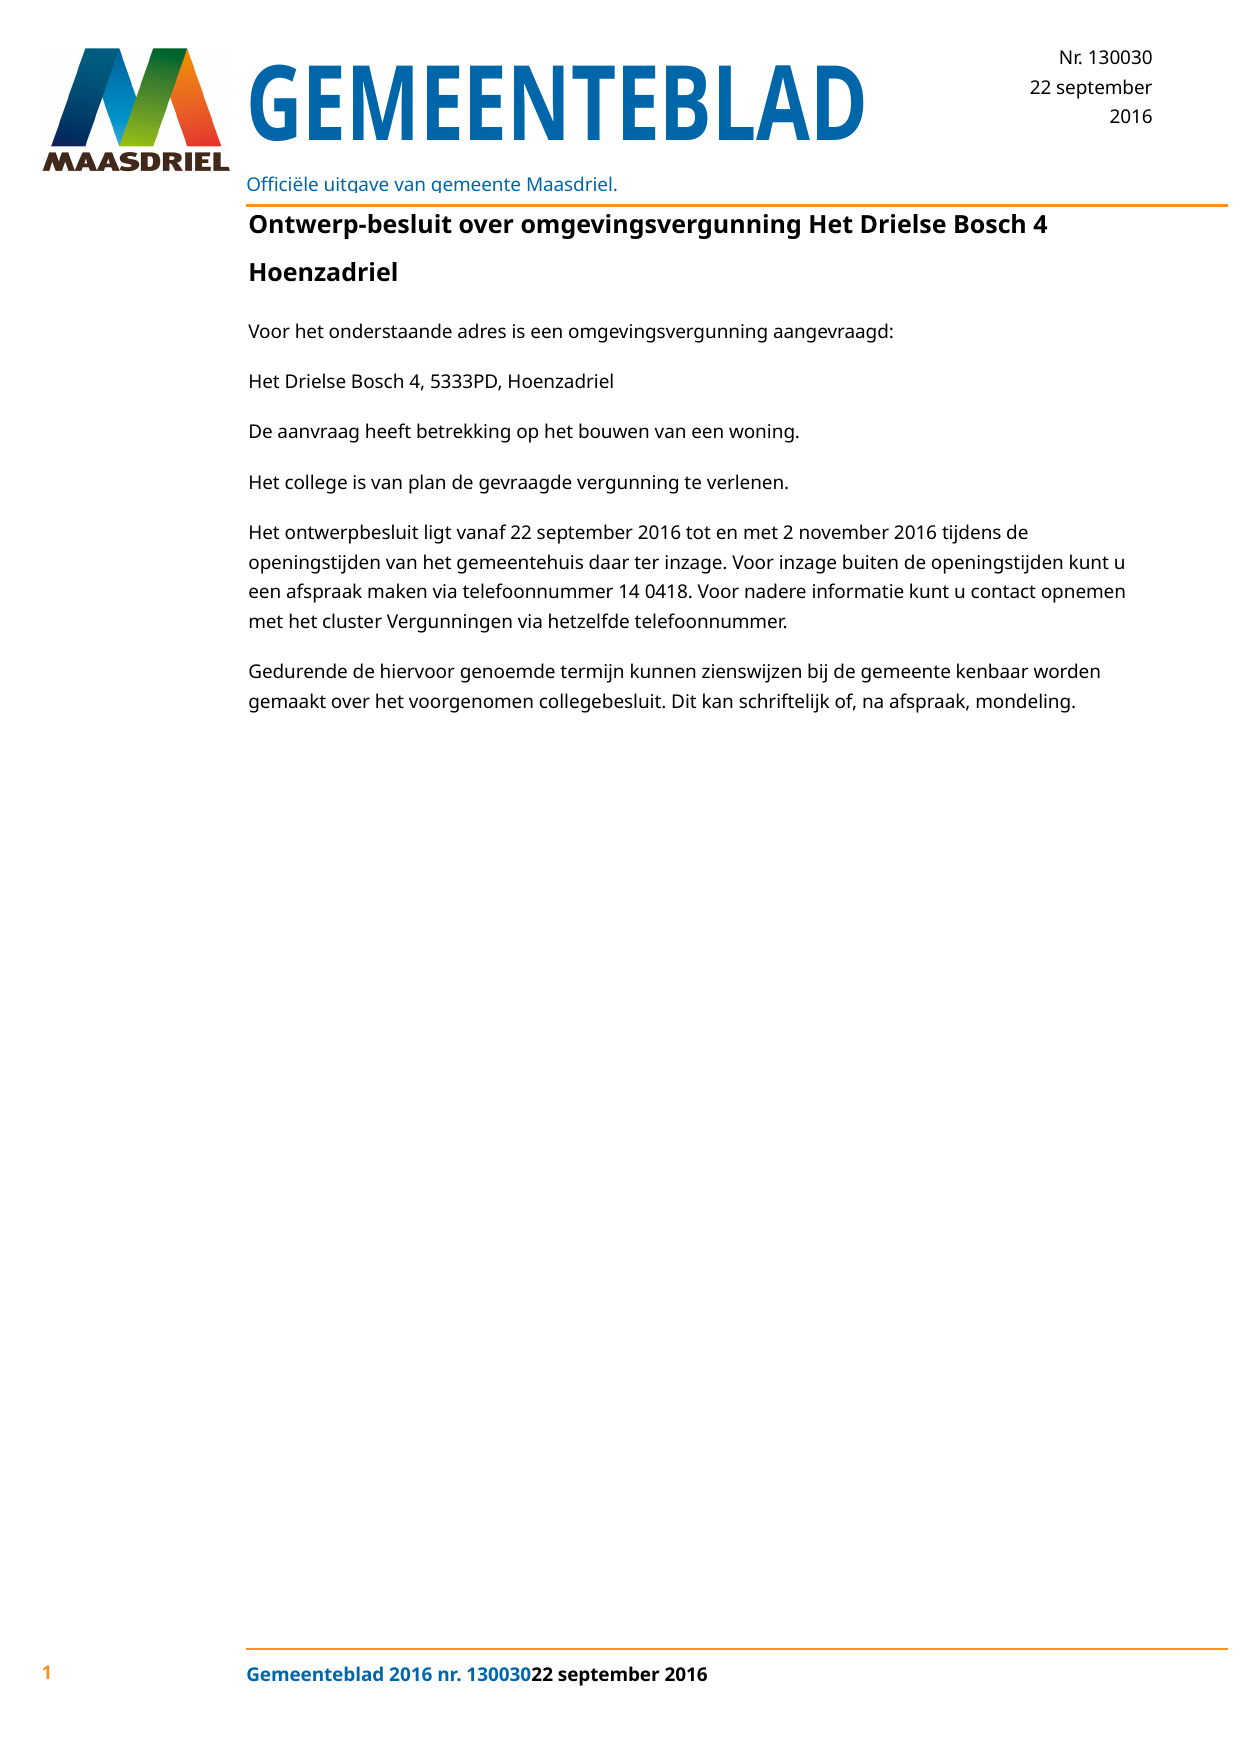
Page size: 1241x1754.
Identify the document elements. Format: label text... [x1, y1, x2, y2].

text Het Drielse Bosch 4, 5333PD, Hoenzadriel [248, 368, 1152, 394]
text Ontwerp-besluit over omgevingsvergunning Het Drielse Bosch 4 Hoenzadriel [248, 207, 1152, 288]
text Voor het onderstaande adres is een omgevingsvergunning aangevraagd: [248, 318, 1152, 344]
text Gedurende de hiervoor genoemde termijn kunnen zienswijzen bij de gemeente kenbaar worden gemaakt over het voorgenomen collegebesluit. Dit kan schriftelijk of, na afspraak, mondeling. [248, 659, 1152, 714]
text Het college is van plan de gevraagde vergunning te verlenen. [248, 469, 1152, 495]
picture [41, 47, 231, 172]
text De aanvraag heeft betrekking op het bouwen van een woning. [248, 419, 1152, 444]
text Het ontwerpbesluit ligt vanaf 22 september 2016 tot en met 2 november 2016 tijdens de openingstijden van het gemeentehuis daar ter inzage. Voor inzage buiten de openingstijden kunt u een afspraak maken via telefoonnummer 14 0418. Voor nadere informatie kunt u contact opnemen met het cluster Vergunningen via hetzelfde telefoonnummer. [248, 519, 1152, 634]
